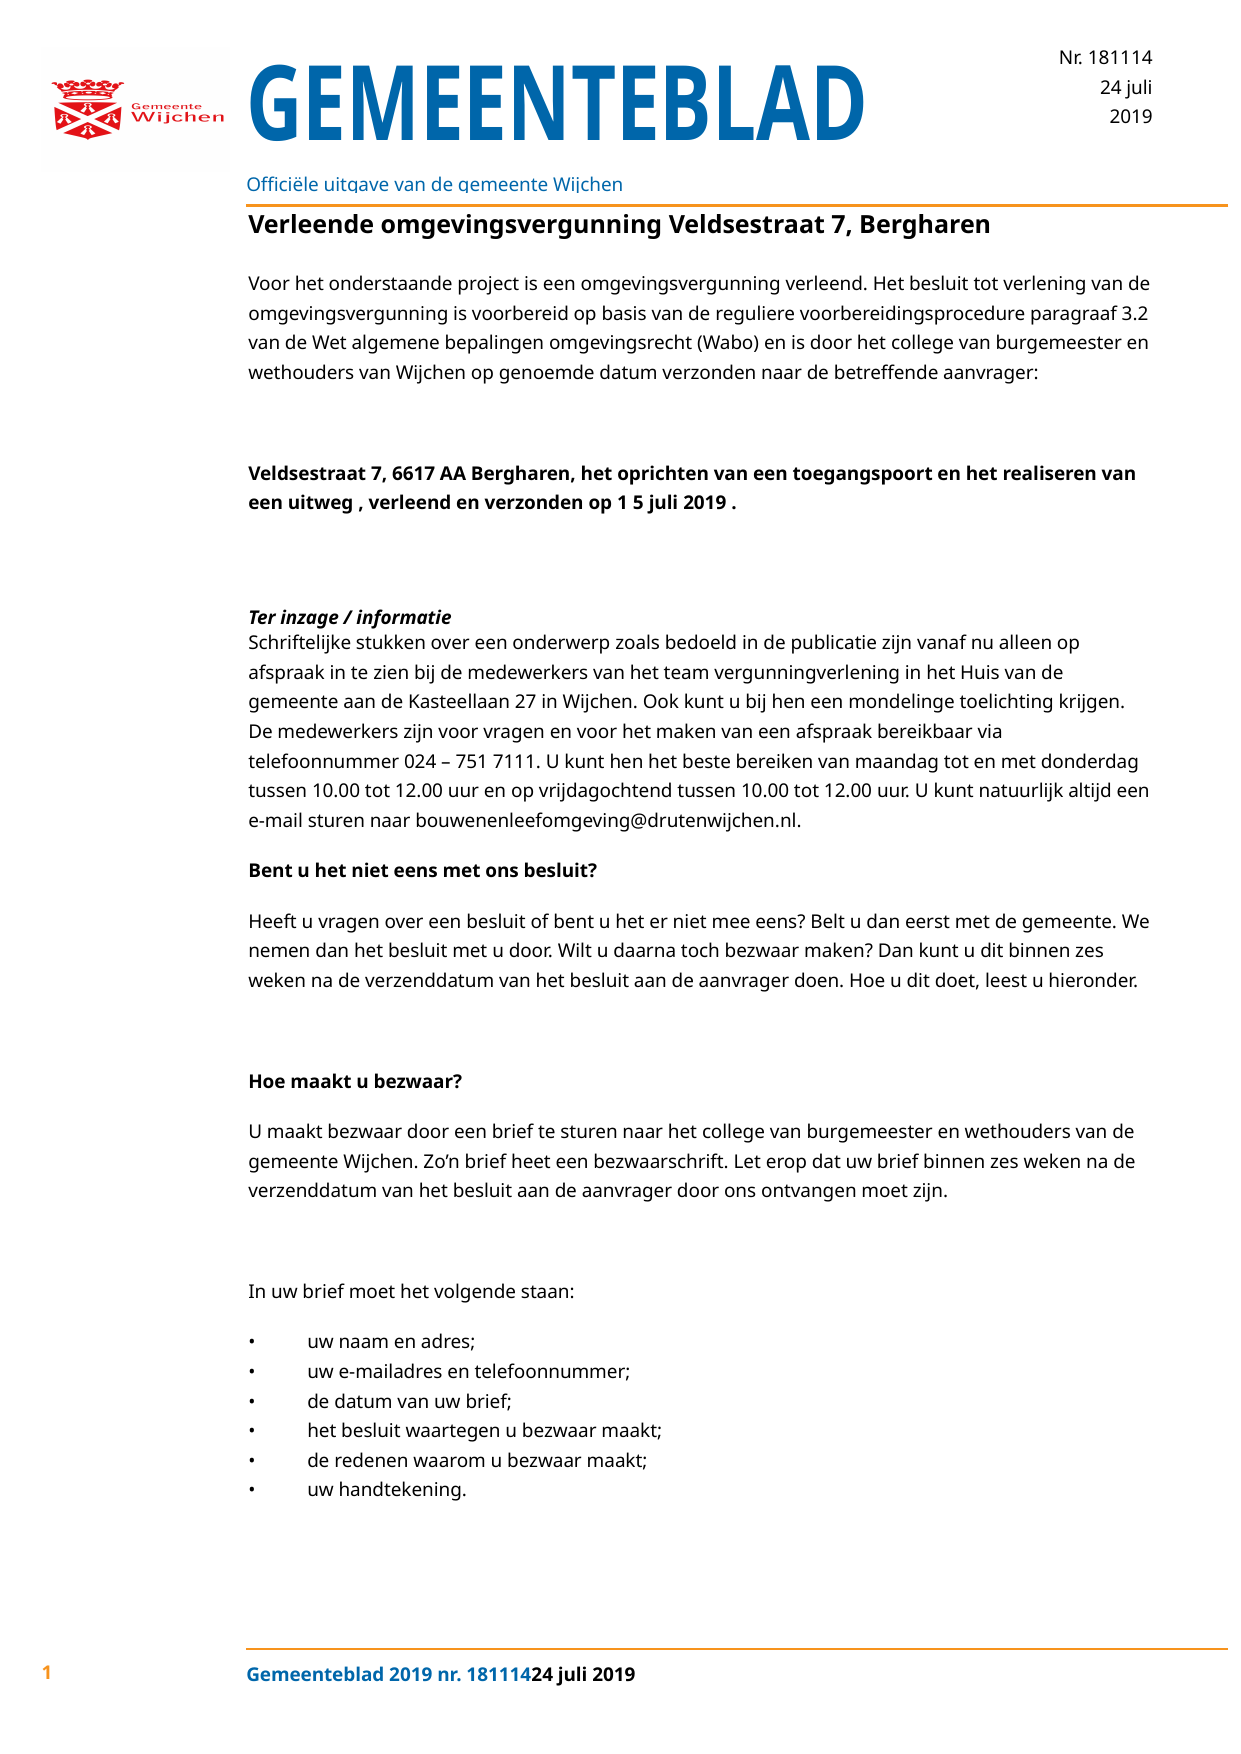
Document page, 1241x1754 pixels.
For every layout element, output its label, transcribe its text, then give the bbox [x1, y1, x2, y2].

list de redenen waarom u bezwaar maakt; [248, 1447, 1152, 1473]
picture [41, 47, 231, 172]
list uw naam en adres; [248, 1329, 1152, 1354]
text Schriftelijke stukken over een onderwerp zoals bedoeld in de publicatie zijn vanaf nu alleen op afspraak in te zien bij de medewerkers van het team vergunningverlening in het Huis van de gemeente aan de Kasteellaan 27 in Wijchen. Ook kunt u bij hen een mondelinge toelichting krijgen. De medewerkers zijn voor vragen en voor het maken van een afspraak bereikbaar via telefoonnummer 024 – 751 7111. U kunt hen het beste bereiken van maandag tot en met donderdag tussen 10.00 tot 12.00 uur en op vrijdagochtend tussen 10.00 tot 12.00 uur. U kunt natuurlijk altijd een e-mail sturen naar bouwenenleefomgeving@drutenwijchen.nl. [248, 629, 1152, 833]
text U maakt bezwaar door een brief te sturen naar het college van burgemeester en wethouders van de gemeente Wijchen. Zo’n brief heet een bezwaarschrift. Let erop dat uw brief binnen zes weken na de verzenddatum van het besluit aan de aanvrager door ons ontvangen moet zijn. [248, 1118, 1152, 1203]
text Hoe maakt u bezwaar? [248, 1068, 1152, 1094]
list het besluit waartegen u bezwaar maakt; [248, 1417, 1152, 1443]
text In uw brief moet het volgende staan: [248, 1278, 1152, 1304]
list uw e-mailadres en telefoonnummer; [248, 1358, 1152, 1384]
text Heeft u vragen over een besluit of bent u het er niet mee eens? Belt u dan eerst met de gemeente. We nemen dan het besluit met u door. Wilt u daarna toch bezwaar maken? Dan kunt u dit binnen zes weken na de verzenddatum van het besluit aan de aanvrager doen. Hoe u dit doet, leest u hieronder. [248, 908, 1152, 993]
text Verleende omgevingsvergunning Veldsestraat 7, Bergharen [248, 207, 1152, 241]
text Ter inzage / informatie [248, 604, 1152, 629]
text Bent u het niet eens met ons besluit? [248, 857, 1152, 883]
text Voor het onderstaande project is een omgevingsvergunning verleend. Het besluit tot verlening van de omgevingsvergunning is voorbereid op basis van de reguliere voorbereidingsprocedure paragraaf 3.2 van de Wet algemene bepalingen omgevingsrecht (Wabo) en is door het college van burgemeester en wethouders van Wijchen op genoemde datum verzonden naar de betreffende aanvrager: [248, 270, 1152, 385]
text Veldsestraat 7, 6617 AA Bergharen, het oprichten van een toegangspoort en het realiseren van een uitweg , verleend en verzonden op 1 5 juli 2019 . [248, 460, 1152, 515]
list de datum van uw brief; [248, 1388, 1152, 1414]
list uw handtekening. [248, 1477, 1152, 1502]
